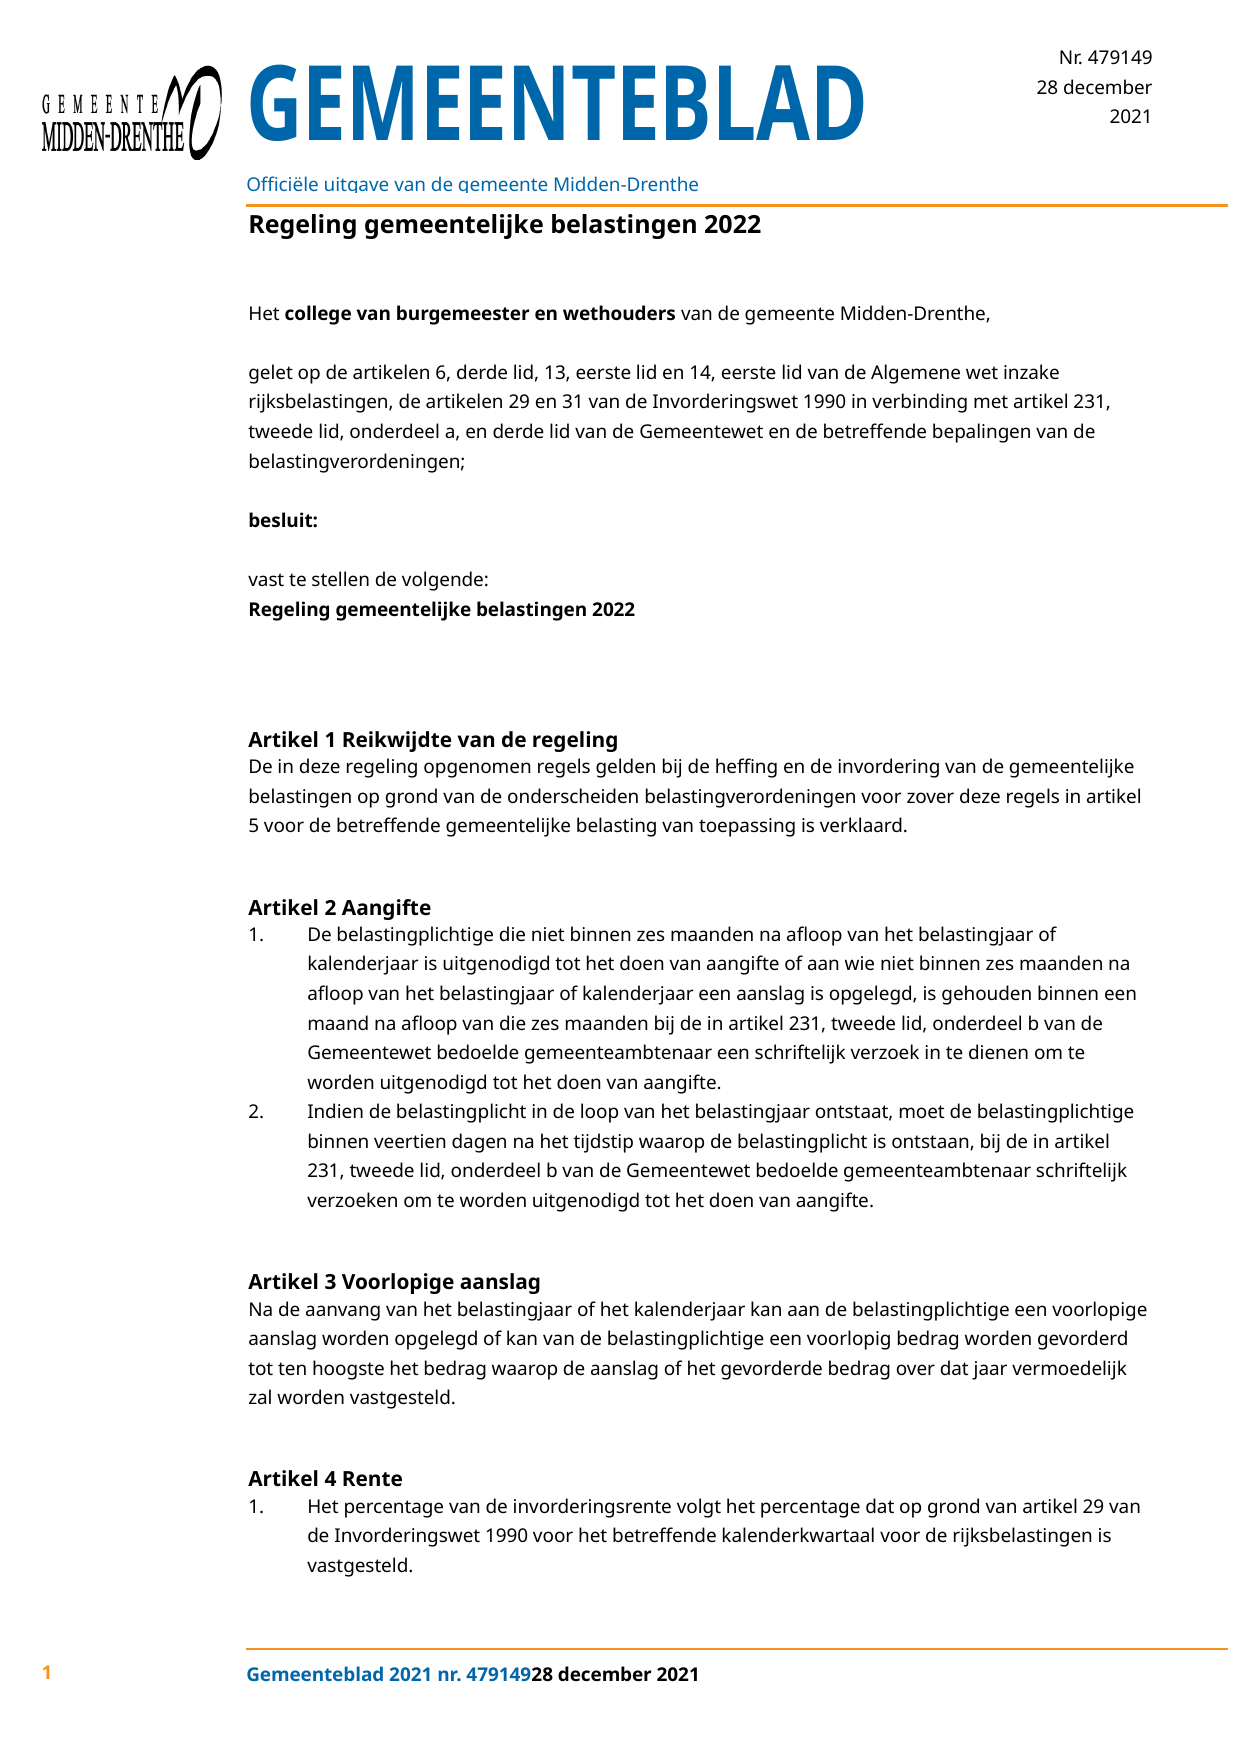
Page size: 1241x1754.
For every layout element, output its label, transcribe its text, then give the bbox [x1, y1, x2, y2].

text Artikel 3 Voorlopige aanslag [248, 1267, 1152, 1296]
text gelet op de artikelen 6, derde lid, 13, eerste lid en 14, eerste lid van de Algemene wet inzake rijksbelastingen, de artikelen 29 en 31 van de Invorderingswet 1990 in verbinding met artikel 231, tweede lid, onderdeel a, en derde lid van de Gemeentewet en de betreffende bepalingen van de belastingverordeningen; [248, 359, 1152, 473]
picture [41, 47, 231, 172]
list Het percentage van de invorderingsrente volgt het percentage dat op grond van artikel 29 van de Invorderingswet 1990 voor het betreffende kalenderkwartaal voor de rijksbelastingen is vastgesteld. [248, 1493, 1152, 1578]
text Artikel 1 Reikwijdte van de regeling [248, 725, 1152, 753]
text Artikel 2 Aangifte [248, 893, 1152, 921]
text Artikel 4 Rente [248, 1464, 1152, 1493]
text besluit: [248, 507, 1152, 533]
text Regeling gemeentelijke belastingen 2022 [248, 207, 1152, 241]
text Na de aanvang van het belastingjaar of het kalenderjaar kan aan de belastingplichtige een voorlopige aanslag worden opgelegd of kan van de belastingplichtige een voorlopig bedrag worden gevorderd tot ten hoogste het bedrag waarop de aanslag of het gevorderde bedrag over dat jaar vermoedelijk zal worden vastgesteld. [248, 1296, 1152, 1410]
list Indien de belastingplicht in de loop van het belastingjaar ontstaat, moet de belastingplichtige binnen veertien dagen na het tijdstip waarop de belastingplicht is ontstaan, bij de in artikel 231, tweede lid, onderdeel b van de Gemeentewet bedoelde gemeenteambtenaar schriftelijk verzoeken om te worden uitgenodigd tot het doen van aangifte. [248, 1098, 1152, 1213]
text Regeling gemeentelijke belastingen 2022 [248, 596, 1152, 621]
text De in deze regeling opgenomen regels gelden bij de heffing en de invordering van de gemeentelijke belastingen op grond van de onderscheiden belastingverordeningen voor zover deze regels in artikel 5 voor de betreffende gemeentelijke belasting van toepassing is verklaard. [248, 753, 1152, 838]
text Het college van burgemeester en wethouders van de gemeente Midden-Drenthe, [248, 300, 1152, 326]
text vast te stellen de volgende: [248, 566, 1152, 592]
list De belastingplichtige die niet binnen zes maanden na afloop van het belastingjaar of kalenderjaar is uitgenodigd tot het doen van aangifte of aan wie niet binnen zes maanden na afloop van het belastingjaar of kalenderjaar een aanslag is opgelegd, is gehouden binnen een maand na afloop van die zes maanden bij de in artikel 231, tweede lid, onderdeel b van de Gemeentewet bedoelde gemeenteambtenaar een schriftelijk verzoek in te dienen om te worden uitgenodigd tot het doen van aangifte. [248, 921, 1152, 1095]
